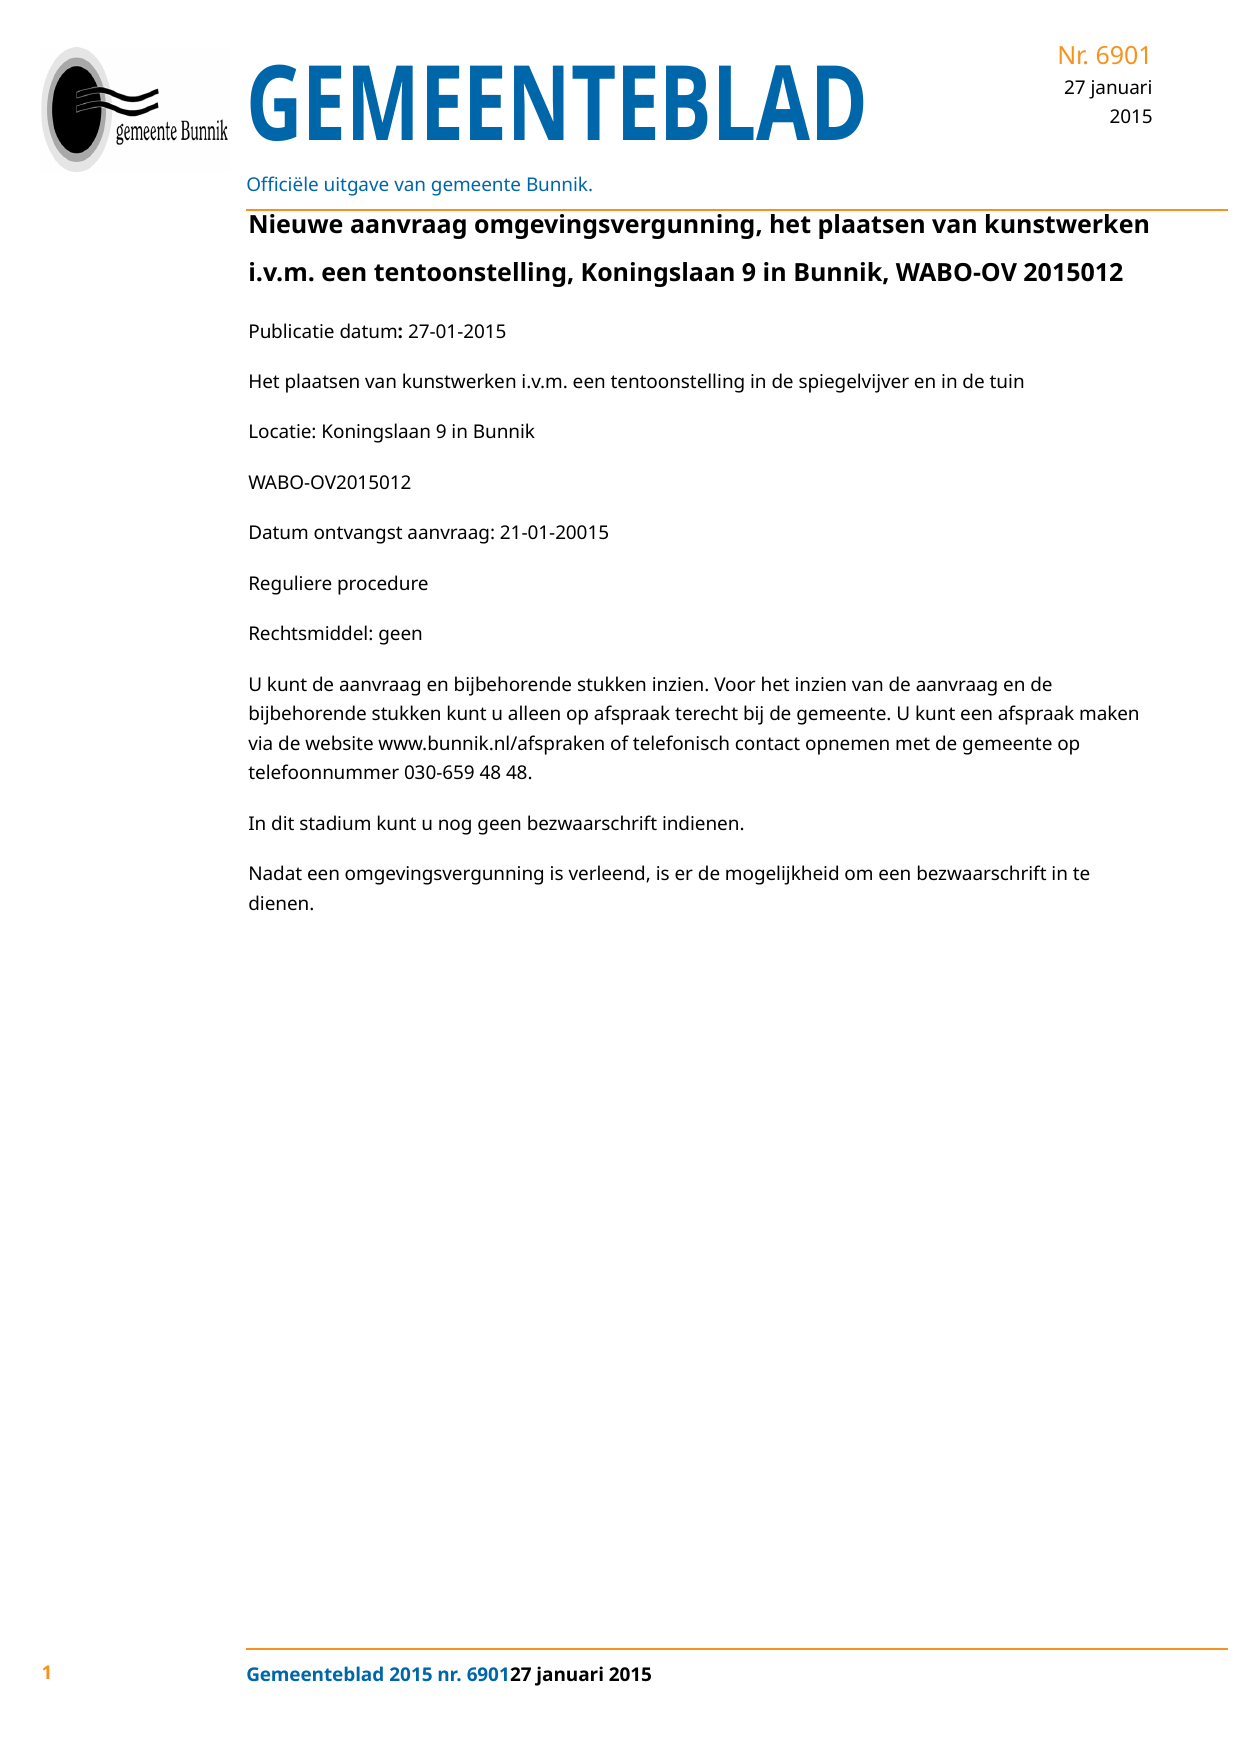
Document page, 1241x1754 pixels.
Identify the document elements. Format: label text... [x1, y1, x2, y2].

text In dit stadium kunt u nog geen bezwaarschrift indienen. [248, 810, 1152, 836]
text U kunt de aanvraag en bijbehorende stukken inzien. Voor het inzien van de aanvraag en de bijbehorende stukken kunt u alleen op afspraak terecht bij de gemeente. U kunt een afspraak maken via de website www.bunnik.nl/afspraken of telefonisch contact opnemen met de gemeente op telefoonnummer 030-659 48 48. [248, 671, 1152, 785]
text Locatie: Koningslaan 9 in Bunnik [248, 419, 1152, 444]
text WABO-OV2015012 [248, 469, 1152, 495]
text Datum ontvangst aanvraag: 21-01-20015 [248, 519, 1152, 545]
text Het plaatsen van kunstwerken i.v.m. een tentoonstelling in de spiegelvijver en in de tuin [248, 368, 1152, 394]
text Nieuwe aanvraag omgevingsvergunning, het plaatsen van kunstwerken i.v.m. een tentoonstelling, Koningslaan 9 in Bunnik, WABO-OV 2015012 [248, 211, 1152, 288]
text Reguliere procedure [248, 570, 1152, 596]
text Publicatie datum: 27-01-2015 [248, 318, 1152, 344]
text Rechtsmiddel: geen [248, 620, 1152, 646]
picture [41, 47, 231, 172]
text Nadat een omgevingsvergunning is verleend, is er de mogelijkheid om een bezwaarschrift in te dienen. [248, 860, 1152, 916]
